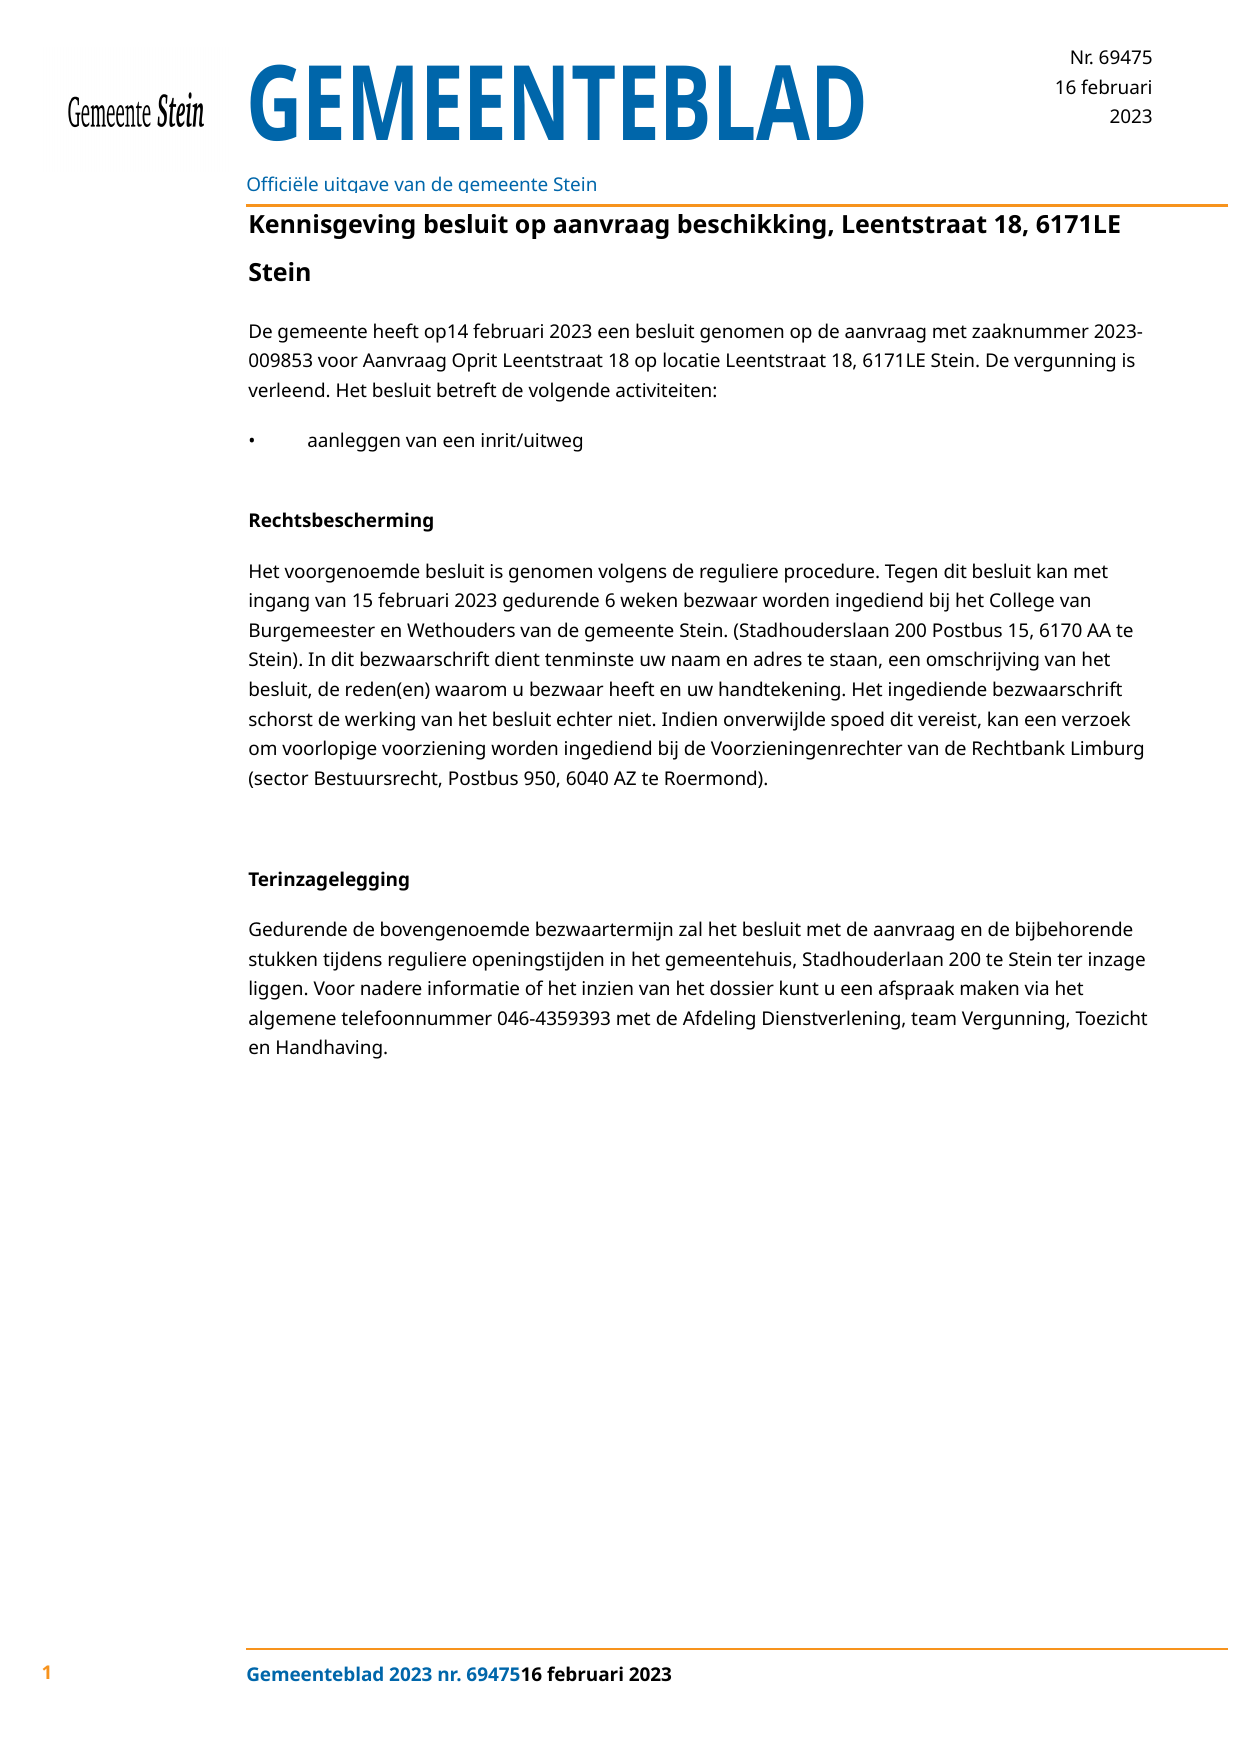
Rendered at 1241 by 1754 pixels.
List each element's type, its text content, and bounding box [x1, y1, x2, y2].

picture [41, 47, 231, 172]
text Kennisgeving besluit op aanvraag beschikking, Leentstraat 18, 6171LE Stein [248, 207, 1152, 288]
text Rechtsbescherming [248, 507, 1152, 533]
text Het voorgenoemde besluit is genomen volgens de reguliere procedure. Tegen dit besluit kan met ingang van 15 februari 2023 gedurende 6 weken bezwaar worden ingediend bij het College van Burgemeester en Wethouders van de gemeente Stein. (Stadhouderslaan 200 Postbus 15, 6170 AA te Stein). In dit bezwaarschrift dient tenminste uw naam en adres te staan, een omschrijving van het besluit, de reden(en) waarom u bezwaar heeft en uw handtekening. Het ingediende bezwaarschrift schorst de werking van het besluit echter niet. Indien onverwijlde spoed dit vereist, kan een verzoek om voorlopige voorziening worden ingediend bij de Voorzieningenrechter van de Rechtbank Limburg (sector Bestuursrecht, Postbus 950, 6040 AZ te Roermond). [248, 558, 1152, 791]
text Gedurende de bovengenoemde bezwaartermijn zal het besluit met de aanvraag en de bijbehorende stukken tijdens reguliere openingstijden in het gemeentehuis, Stadhouderlaan 200 te Stein ter inzage liggen. Voor nadere informatie of het inzien van het dossier kunt u een afspraak maken via het algemene telefoonnummer 046-4359393 met de Afdeling Dienstverlening, team Vergunning, Toezicht en Handhaving. [248, 916, 1152, 1060]
list aanleggen van een inrit/uitweg [248, 427, 1152, 453]
text Terinzagelegging [248, 866, 1152, 892]
text De gemeente heeft op14 februari 2023 een besluit genomen op de aanvraag met zaaknummer 2023-009853 voor Aanvraag Oprit Leentstraat 18 op locatie Leentstraat 18, 6171LE Stein. De vergunning is verleend. Het besluit betreft de volgende activiteiten: [248, 318, 1152, 403]
